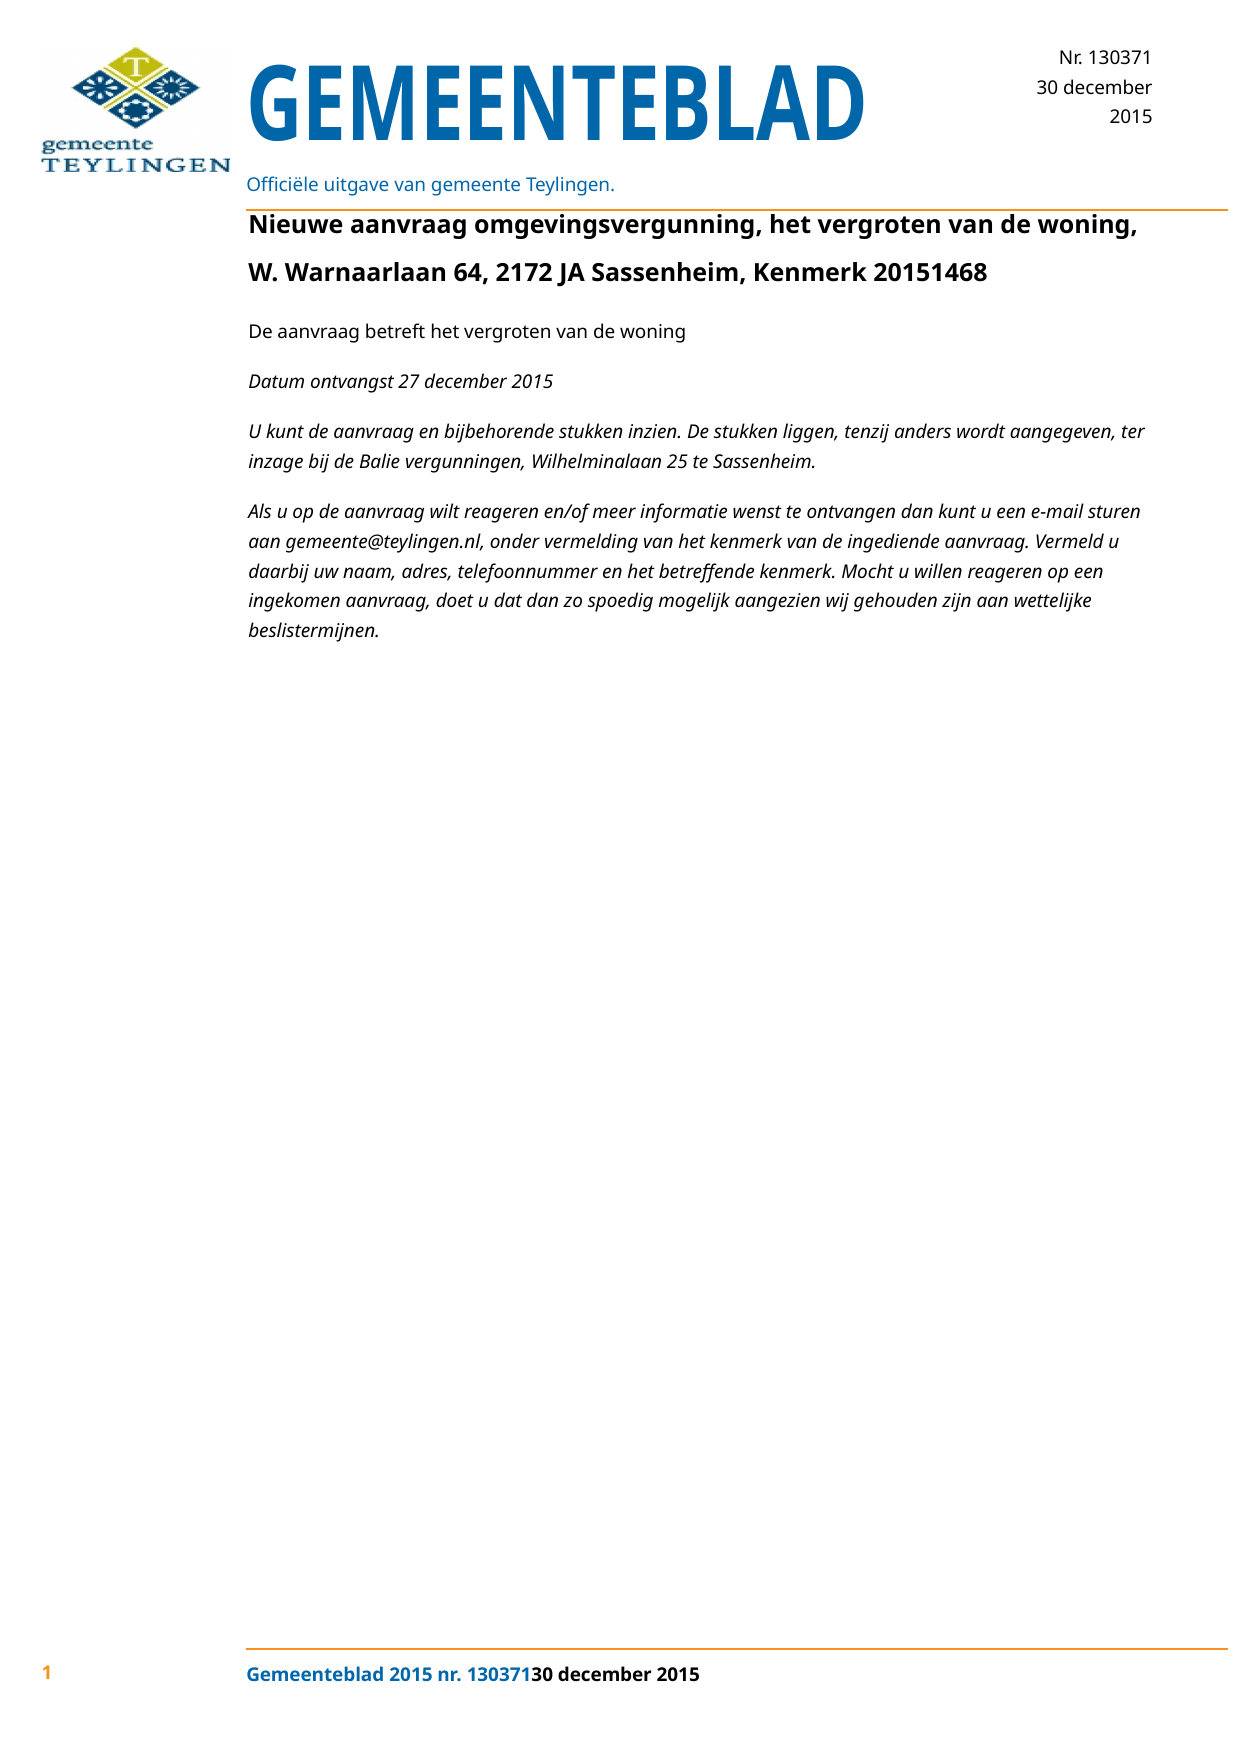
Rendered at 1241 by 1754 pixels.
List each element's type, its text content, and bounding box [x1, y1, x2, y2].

text Datum ontvangst 27 december 2015 [248, 368, 1152, 394]
text U kunt de aanvraag en bijbehorende stukken inzien. De stukken liggen, tenzij anders wordt aangegeven, ter inzage bij de Balie vergunningen, Wilhelminalaan 25 te Sassenheim. [248, 419, 1152, 474]
picture [41, 47, 231, 172]
text Als u op de aanvraag wilt reageren en/of meer informatie wenst te ontvangen dan kunt u een e-mail sturen aan gemeente@teylingen.nl, onder vermelding van het kenmerk van de ingediende aanvraag. Vermeld u daarbij uw naam, adres, telefoonnummer en het betreffende kenmerk. Mocht u willen reageren op een ingekomen aanvraag, doet u dat dan zo spoedig mogelijk aangezien wij gehouden zijn aan wettelijke beslistermijnen. [248, 499, 1152, 643]
text De aanvraag betreft het vergroten van de woning [248, 318, 1152, 344]
text Nieuwe aanvraag omgevingsvergunning, het vergroten van de woning, W. Warnaarlaan 64, 2172 JA Sassenheim, Kenmerk 20151468 [248, 211, 1152, 288]
